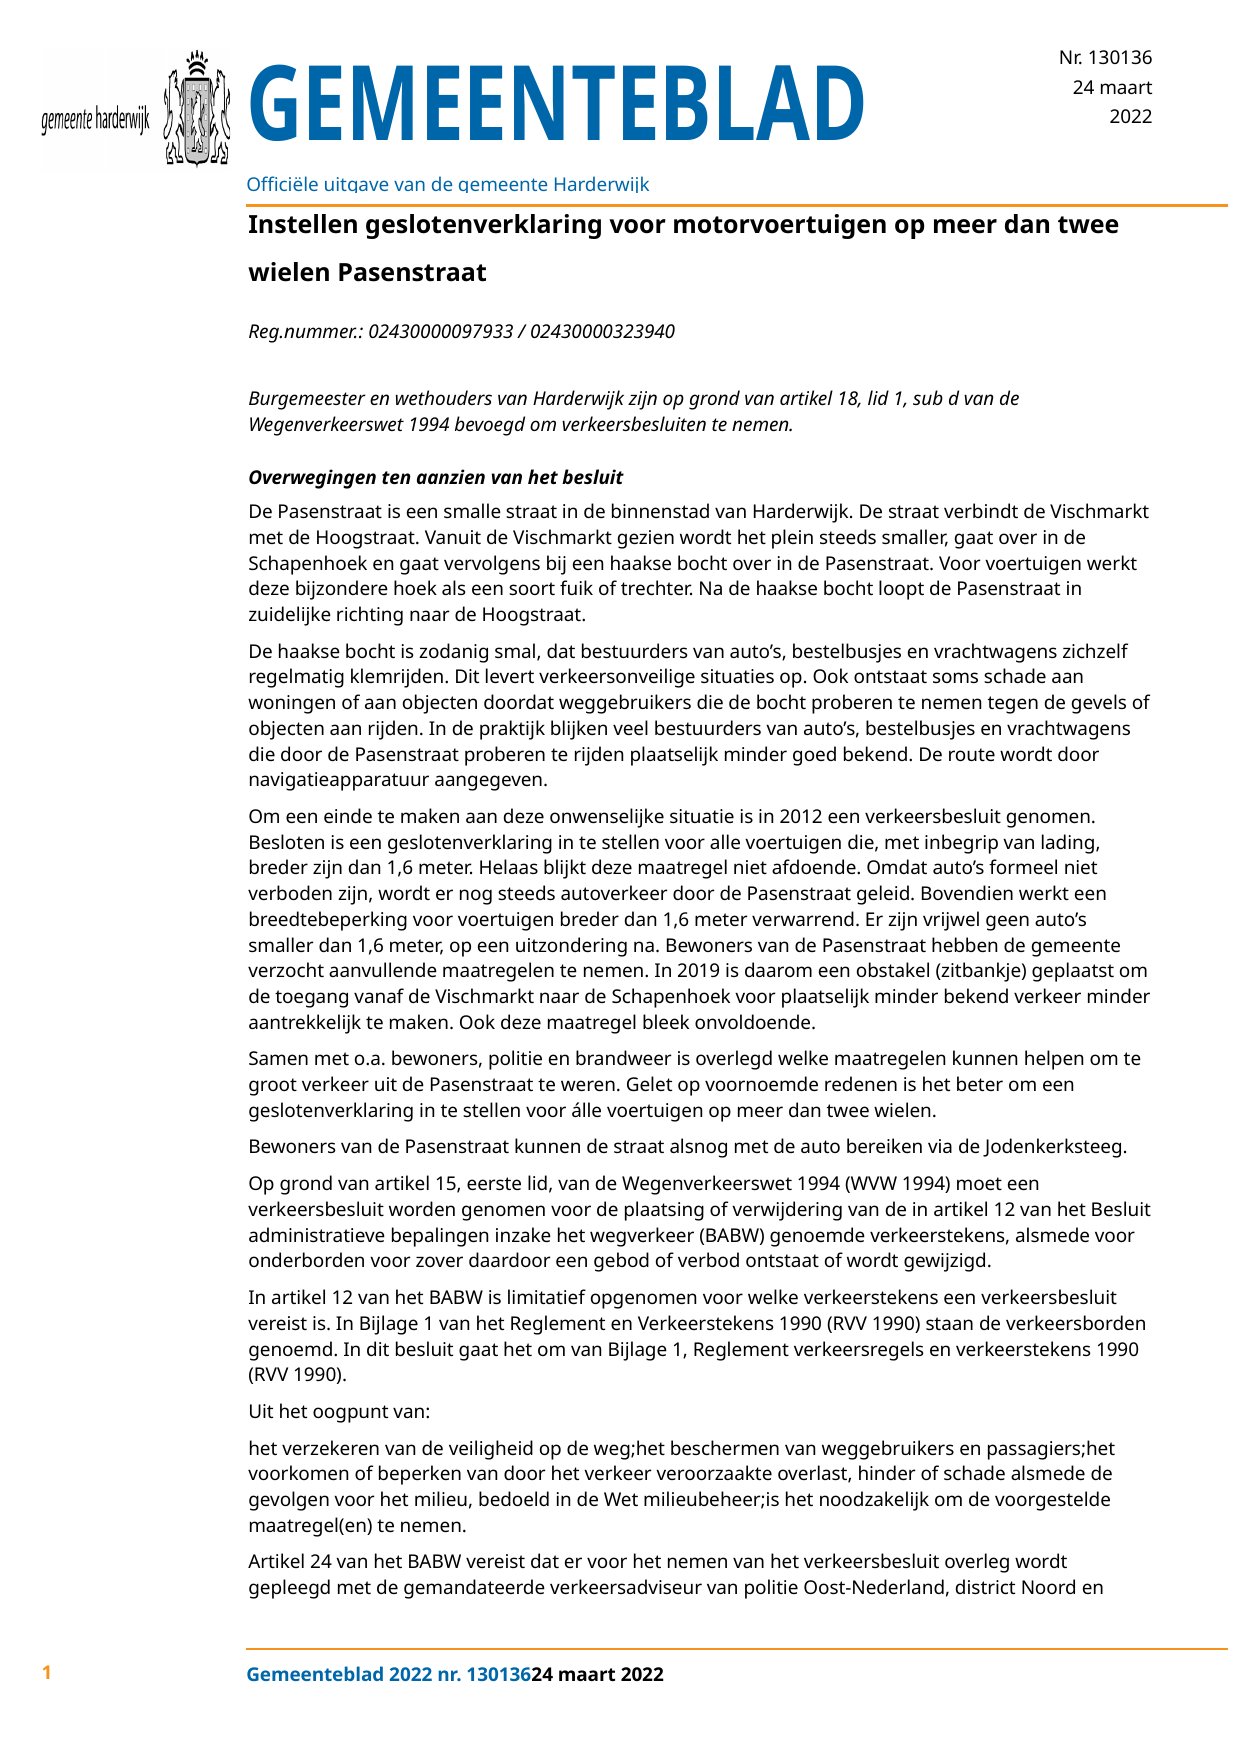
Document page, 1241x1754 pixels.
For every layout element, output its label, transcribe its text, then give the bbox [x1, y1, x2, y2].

text Op grond van artikel 15, eerste lid, van de Wegenverkeerswet 1994 (WVW 1994) moet een verkeersbesluit worden genomen voor de plaatsing of verwijdering van de in artikel 12 van het Besluit administratieve bepalingen inzake het wegverkeer (BABW) genoemde verkeerstekens, alsmede voor onderborden voor zover daardoor een gebod of verbod ontstaat of wordt gewijzigd. [248, 1170, 1152, 1273]
text In artikel 12 van het BABW is limitatief opgenomen voor welke verkeerstekens een verkeersbesluit vereist is. In Bijlage 1 van het Reglement en Verkeerstekens 1990 (RVV 1990) staan de verkeersborden genoemd. In dit besluit gaat het om van Bijlage 1, Reglement verkeersregels en verkeerstekens 1990 (RVV 1990). [248, 1284, 1152, 1387]
text Om een einde te maken aan deze onwenselijke situatie is in 2012 een verkeersbesluit genomen. Besloten is een geslotenverklaring in te stellen voor alle voertuigen die, met inbegrip van lading, breder zijn dan 1,6 meter. Helaas blijkt deze maatregel niet afdoende. Omdat auto’s formeel niet verboden zijn, wordt er nog steeds autoverkeer door de Pasenstraat geleid. Bovendien werkt een breedtebeperking voor voertuigen breder dan 1,6 meter verwarrend. Er zijn vrijwel geen auto’s smaller dan 1,6 meter, op een uitzondering na. Bewoners van de Pasenstraat hebben de gemeente verzocht aanvullende maatregelen te nemen. In 2019 is daarom een obstakel (zitbankje) geplaatst om de toegang vanaf de Vischmarkt naar de Schapenhoek voor plaatselijk minder bekend verkeer minder aantrekkelijk te maken. Ook deze maatregel bleek onvoldoende. [248, 803, 1152, 1035]
text Reg.nummer.: 02430000097933 / 02430000323940 [248, 318, 1152, 344]
text Artikel 24 van het BABW vereist dat er voor het nemen van het verkeersbesluit overleg wordt gepleegd met de gemandateerde verkeersadviseur van politie Oost-Nederland, district Noord en [248, 1549, 1152, 1600]
text Samen met o.a. bewoners, politie en brandweer is overlegd welke maatregelen kunnen helpen om te groot verkeer uit de Pasenstraat te weren. Gelet op voornoemde redenen is het beter om een geslotenverklaring in te stellen voor álle voertuigen op meer dan twee wielen. [248, 1046, 1152, 1123]
text het verzekeren van de veiligheid op de weg;het beschermen van weggebruikers en passagiers;het voorkomen of beperken van door het verkeer veroorzaakte overlast, hinder of schade alsmede de gevolgen voor het milieu, bedoeld in de Wet milieubeheer;is het noodzakelijk om de voorgestelde maatregel(en) te nemen. [248, 1435, 1152, 1538]
text Overwegingen ten aanzien van het besluit [248, 464, 1152, 490]
text Bewoners van de Pasenstraat kunnen de straat alsnog met de auto bereiken via de Jodenkerksteeg. [248, 1134, 1152, 1159]
text Uit het oogpunt van: [248, 1398, 1152, 1424]
picture [41, 47, 231, 172]
text De Pasenstraat is een smalle straat in de binnenstad van Harderwijk. De straat verbindt de Vischmarkt met de Hoogstraat. Vanuit de Vischmarkt gezien wordt het plein steeds smaller, gaat over in de Schapenhoek en gaat vervolgens bij een haakse bocht over in de Pasenstraat. Voor voertuigen werkt deze bijzondere hoek als een soort fuik of trechter. Na de haakse bocht loopt de Pasenstraat in zuidelijke richting naar de Hoogstraat. [248, 498, 1152, 627]
text Instellen geslotenverklaring voor motorvoertuigen op meer dan twee wielen Pasenstraat [248, 207, 1152, 288]
text De haakse bocht is zodanig smal, dat bestuurders van auto’s, bestelbusjes en vrachtwagens zichzelf regelmatig klemrijden. Dit levert verkeersonveilige situaties op. Ook ontstaat soms schade aan woningen of aan objecten doordat weggebruikers die de bocht proberen te nemen tegen de gevels of objecten aan rijden. In de praktijk blijken veel bestuurders van auto’s, bestelbusjes en vrachtwagens die door de Pasenstraat proberen te rijden plaatselijk minder goed bekend. De route wordt door navigatieapparatuur aangegeven. [248, 638, 1152, 792]
text Burgemeester en wethouders van Harderwijk zijn op grond van artikel 18, lid 1, sub d van de Wegenverkeerswet 1994 bevoegd om verkeersbesluiten te nemen. [248, 386, 1152, 437]
